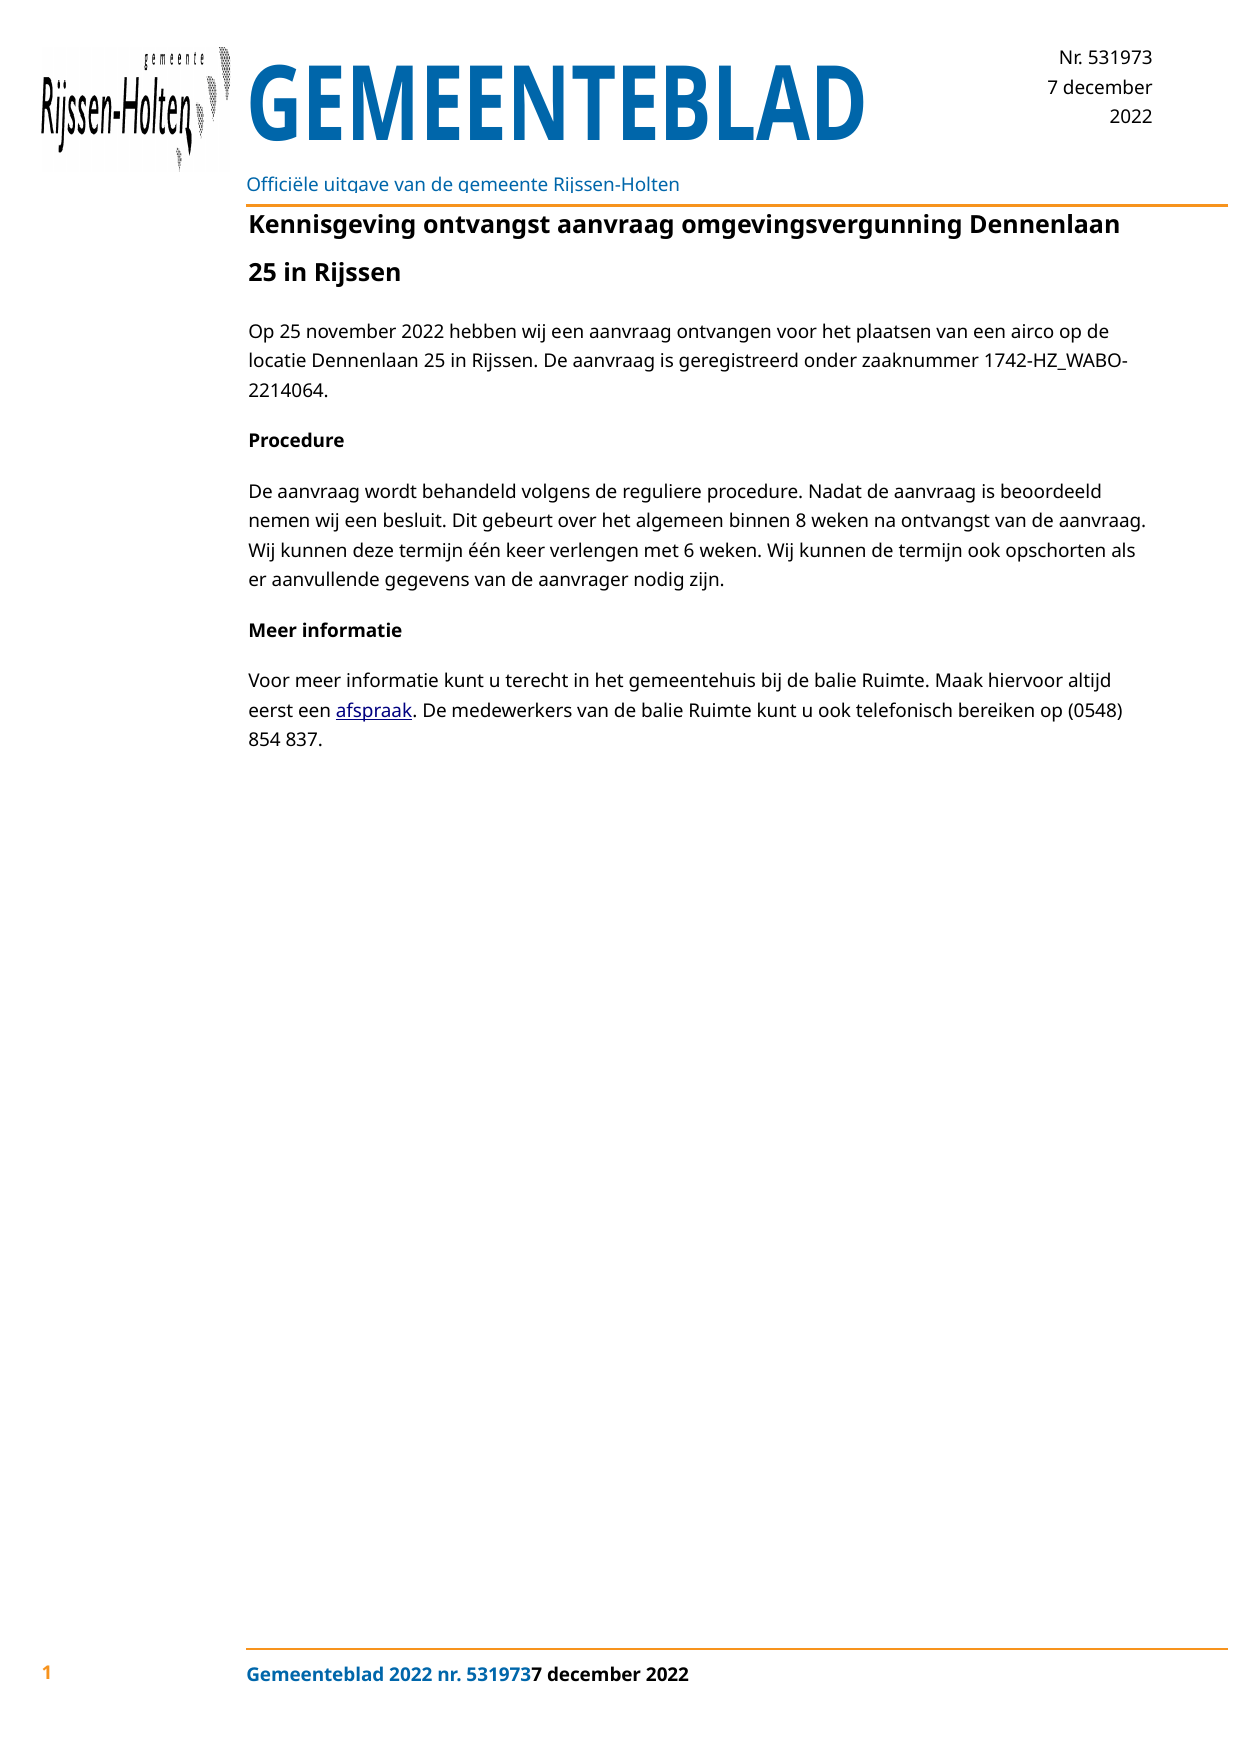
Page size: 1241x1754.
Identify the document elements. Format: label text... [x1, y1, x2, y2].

text De aanvraag wordt behandeld volgens de reguliere procedure. Nadat de aanvraag is beoordeeld nemen wij een besluit. Dit gebeurt over het algemeen binnen 8 weken na ontvangst van de aanvraag. Wij kunnen deze termijn één keer verlengen met 6 weken. Wij kunnen de termijn ook opschorten als er aanvullende gegevens van de aanvrager nodig zijn. [248, 478, 1152, 592]
text Op 25 november 2022 hebben wij een aanvraag ontvangen voor het plaatsen van een airco op de locatie Dennenlaan 25 in Rijssen. De aanvraag is geregistreerd onder zaaknummer 1742-HZ_WABO-2214064. [248, 318, 1152, 403]
text Kennisgeving ontvangst aanvraag omgevingsvergunning Dennenlaan 25 in Rijssen [248, 207, 1152, 288]
picture [41, 47, 231, 172]
text Voor meer informatie kunt u terecht in het gemeentehuis bij de balie Ruimte. Maak hiervoor altijd eerst een afspraak. De medewerkers van de balie Ruimte kunt u ook telefonisch bereiken op (0548) 854 837. [248, 667, 1152, 752]
text Meer informatie [248, 617, 1152, 643]
text Procedure [248, 427, 1152, 453]
